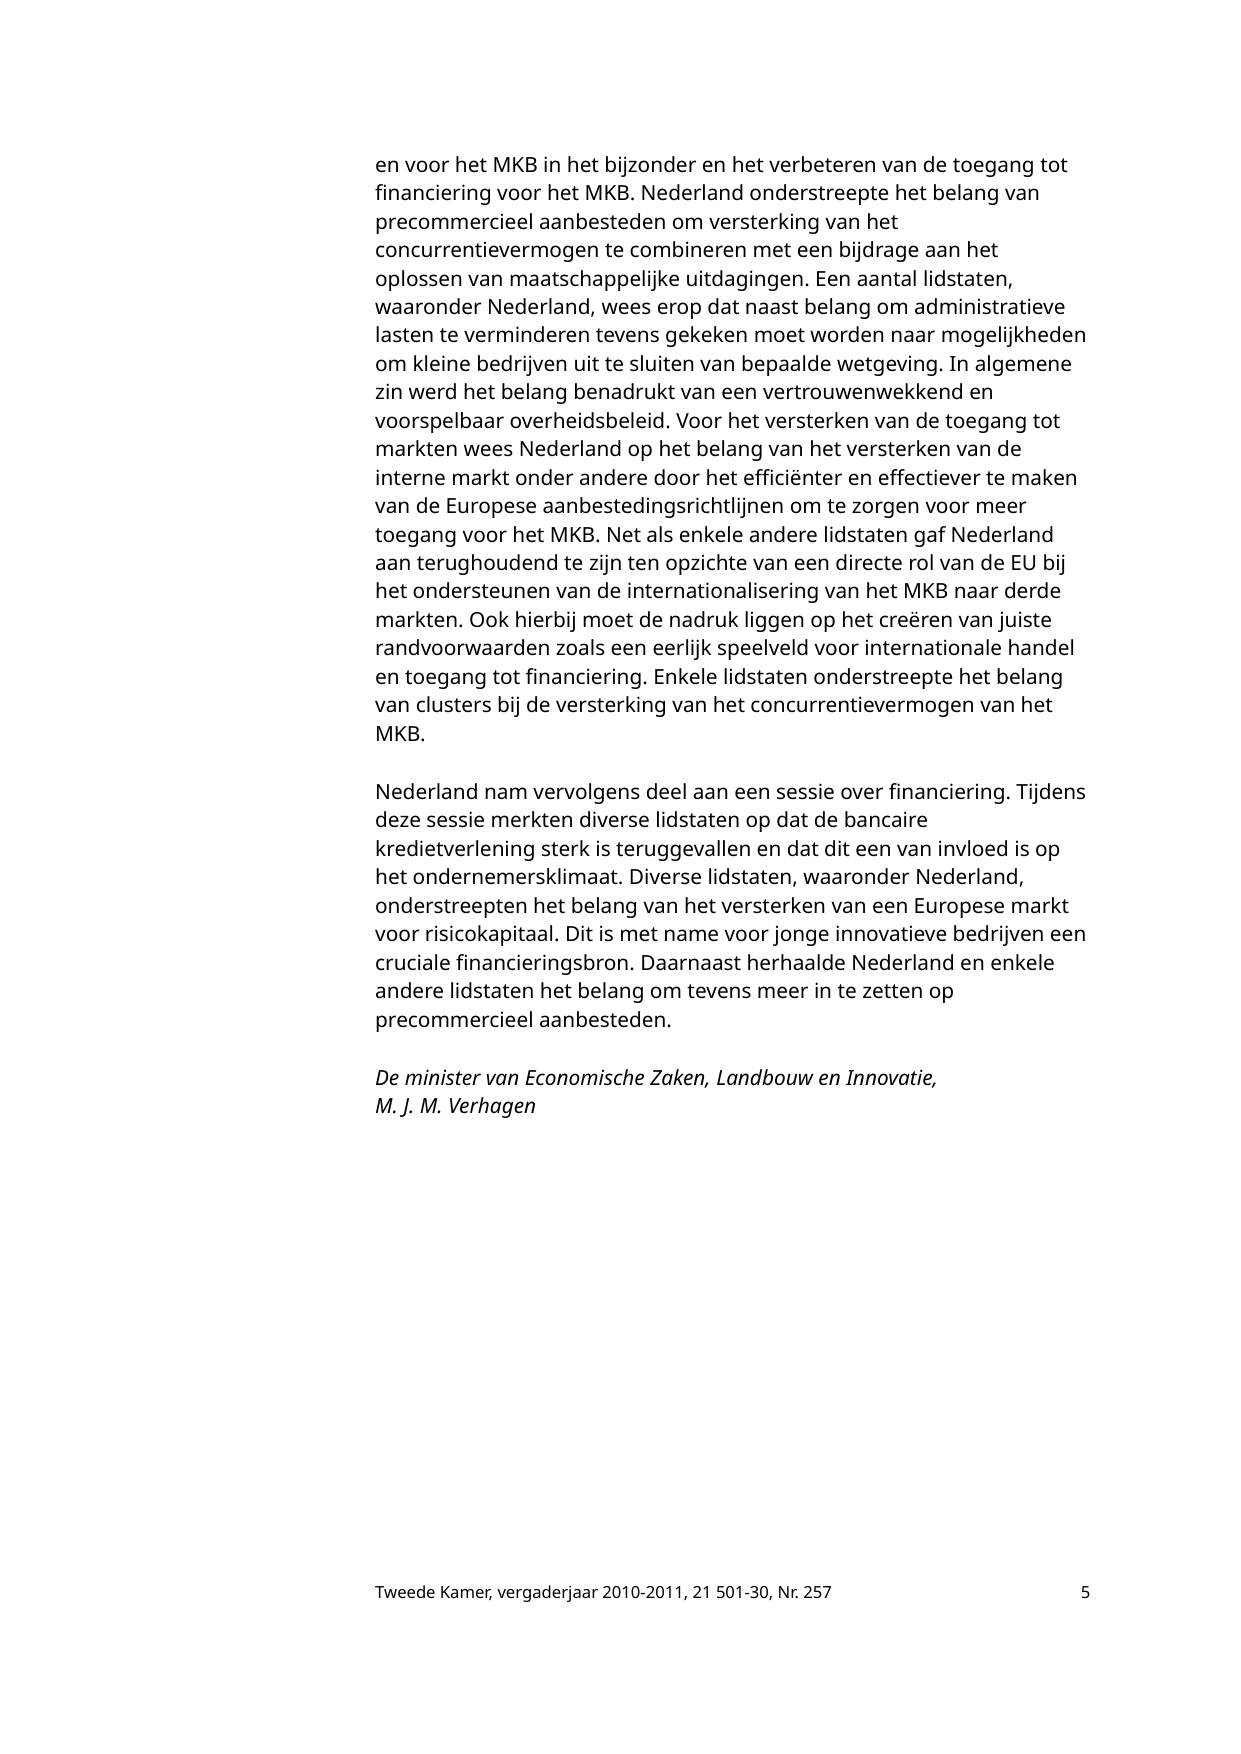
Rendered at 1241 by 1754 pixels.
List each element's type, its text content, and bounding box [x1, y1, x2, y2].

text M. J. M. Verhagen [375, 1092, 1090, 1120]
text De minister van Economische Zaken, Landbouw en Innovatie, [375, 1063, 1090, 1092]
text Nederland nam vervolgens deel aan een sessie over financiering. Tijdens deze sessie merkten diverse lidstaten op dat de bancaire kredietverlening sterk is teruggevallen en dat dit een van invloed is op het ondernemersklimaat. Diverse lidstaten, waaronder Nederland, onderstreepten het belang van het versterken van een Europese markt voor risicokapitaal. Dit is met name voor jonge innovatieve bedrijven een cruciale financieringsbron. Daarnaast herhaalde Nederland en enkele andere lidstaten het belang om tevens meer in te zetten op precommercieel aanbesteden. [375, 777, 1090, 1033]
text en voor het MKB in het bijzonder en het verbeteren van de toegang tot financiering voor het MKB. Nederland onderstreepte het belang van precommercieel aanbesteden om versterking van het concurrentievermogen te combineren met een bijdrage aan het oplossen van maatschappelijke uitdagingen. Een aantal lidstaten, waaronder Nederland, wees erop dat naast belang om administratieve lasten te verminderen tevens gekeken moet worden naar mogelijkheden om kleine bedrijven uit te sluiten van bepaalde wetgeving. In algemene zin werd het belang benadrukt van een vertrouwenwekkend en voorspelbaar overheidsbeleid. Voor het versterken van de toegang tot markten wees Nederland op het belang van het versterken van de interne markt onder andere door het efficiënter en effectiever te maken van de Europese aanbestedingsrichtlijnen om te zorgen voor meer toegang voor het MKB. Net als enkele andere lidstaten gaf Nederland aan terughoudend te zijn ten opzichte van een directe rol van de EU bij het ondersteunen van de internationalisering van het MKB naar derde markten. Ook hierbij moet de nadruk liggen op het creëren van juiste randvoorwaarden zoals een eerlijk speelveld voor internationale handel en toegang tot financiering. Enkele lidstaten onderstreepte het belang van clusters bij de versterking van het concurrentievermogen van het MKB. [375, 150, 1090, 747]
